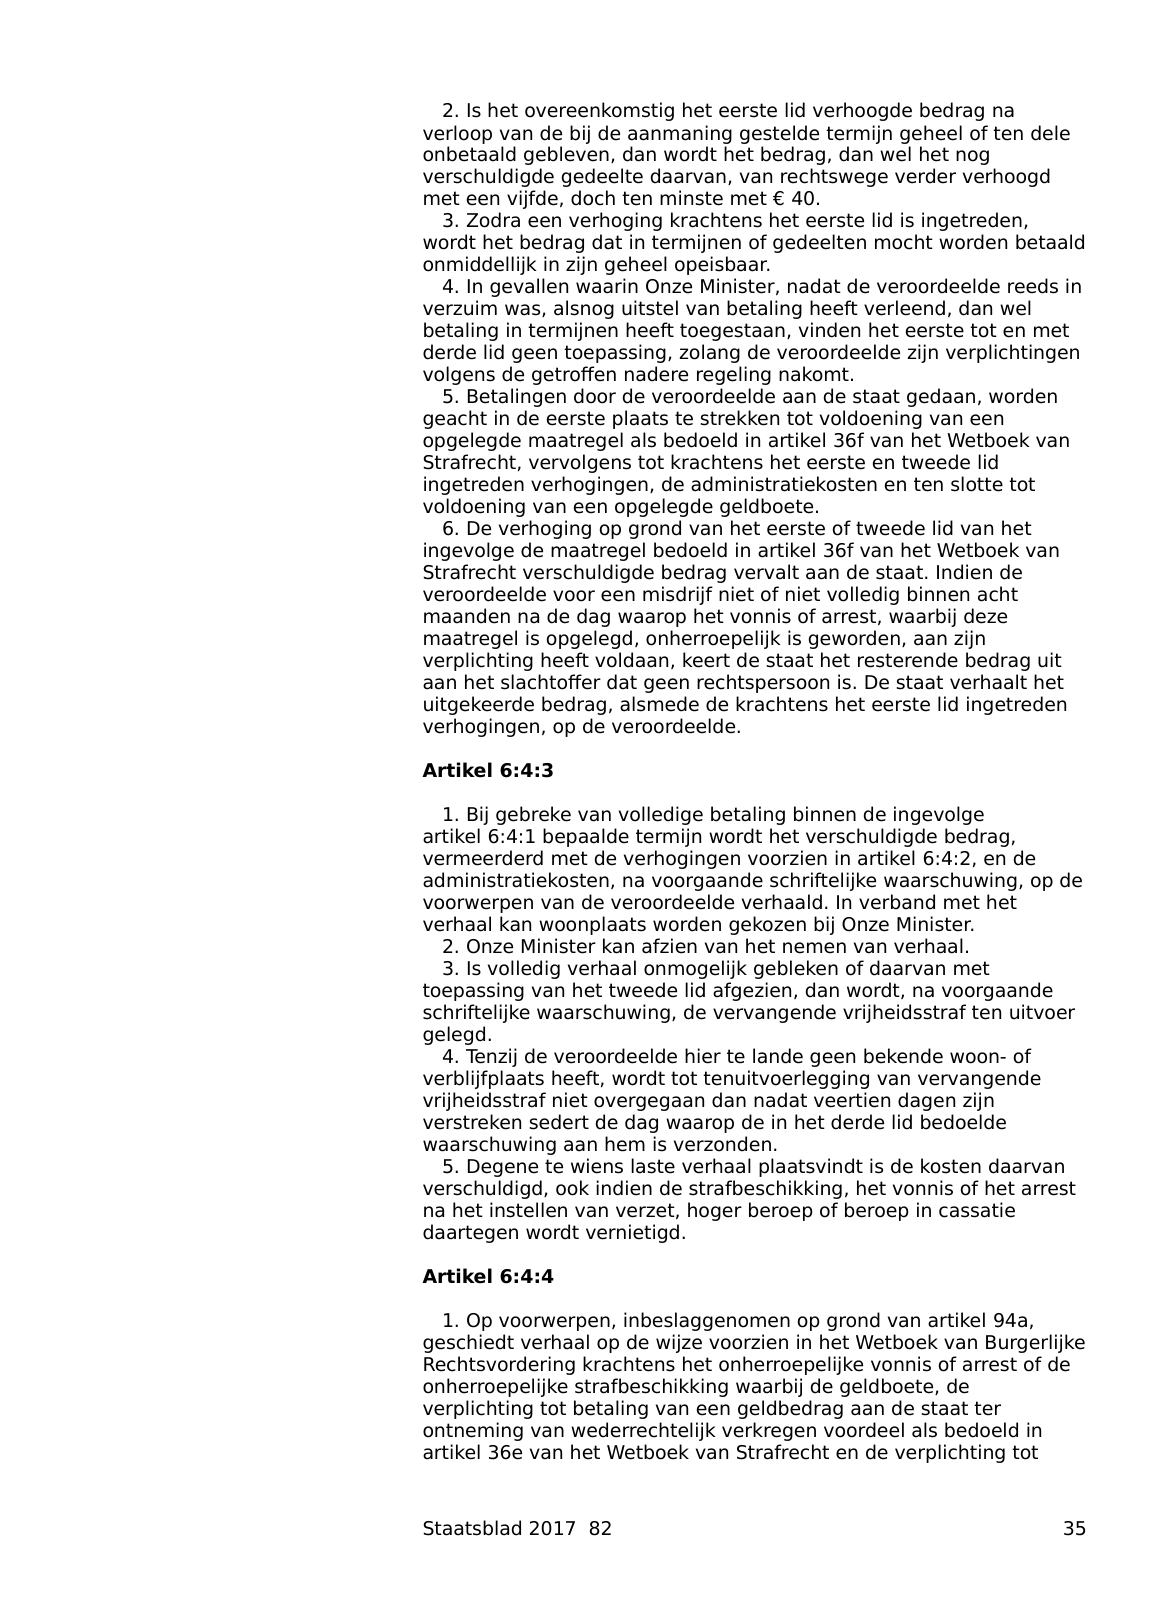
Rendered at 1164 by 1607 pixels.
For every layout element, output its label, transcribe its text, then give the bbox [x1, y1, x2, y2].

subtitle Artikel 6:4:4 [422, 1266, 1087, 1288]
text 1. Bij gebreke van volledige betaling binnen de ingevolge artikel 6:4:1 bepaalde termijn wordt het verschuldigde bedrag, vermeerderd met de verhogingen voorzien in artikel 6:4:2, en de administratiekosten, na voorgaande schriftelijke waarschuwing, op de voorwerpen van de veroordeelde verhaald. In verband met het verhaal kan woonplaats worden gekozen bij Onze Minister. [422, 804, 1087, 936]
text 4. Tenzij de veroordeelde hier te lande geen bekende woon- of verblijfplaats heeft, wordt tot tenuitvoerlegging van vervangende vrijheidsstraf niet overgegaan dan nadat veertien dagen zijn verstreken sedert de dag waarop de in het derde lid bedoelde waarschuwing aan hem is verzonden. [422, 1046, 1087, 1156]
text 3. Zodra een verhoging krachtens het eerste lid is ingetreden, wordt het bedrag dat in termijnen of gedeelten mocht worden betaald onmiddellijk in zijn geheel opeisbaar. [422, 210, 1087, 276]
text 4. In gevallen waarin Onze Minister, nadat de veroordeelde reeds in verzuim was, alsnog uitstel van betaling heeft verleend, dan wel betaling in termijnen heeft toegestaan, vinden het eerste tot en met derde lid geen toepassing, zolang de veroordeelde zijn verplichtingen volgens de getroffen nadere regeling nakomt. [422, 276, 1087, 386]
text 3. Is volledig verhaal onmogelijk gebleken of daarvan met toepassing van het tweede lid afgezien, dan wordt, na voorgaande schriftelijke waarschuwing, de vervangende vrijheidsstraf ten uitvoer gelegd. [422, 958, 1087, 1046]
text 5. Betalingen door de veroordeelde aan de staat gedaan, worden geacht in de eerste plaats te strekken tot voldoening van een opgelegde maatregel als bedoeld in artikel 36f van het Wetboek van Strafrecht, vervolgens tot krachtens het eerste en tweede lid ingetreden verhogingen, de administratiekosten en ten slotte tot voldoening van een opgelegde geldboete. [422, 386, 1087, 518]
text 1. Op voorwerpen, inbeslaggenomen op grond van artikel 94a, geschiedt verhaal op de wijze voorzien in het Wetboek van Burgerlijke Rechtsvordering krachtens het onherroepelijke vonnis of arrest of de onherroepelijke strafbeschikking waarbij de geldboete, de verplichting tot betaling van een geldbedrag aan de staat ter ontneming van wederrechtelijk verkregen voordeel als bedoeld in artikel 36e van het Wetboek van Strafrecht en de verplichting tot [422, 1310, 1087, 1464]
subtitle Artikel 6:4:3 [422, 760, 1087, 782]
text 5. Degene te wiens laste verhaal plaatsvindt is de kosten daarvan verschuldigd, ook indien de strafbeschikking, het vonnis of het arrest na het instellen van verzet, hoger beroep of beroep in cassatie daartegen wordt vernietigd. [422, 1156, 1087, 1244]
text 6. De verhoging op grond van het eerste of tweede lid van het ingevolge de maatregel bedoeld in artikel 36f van het Wetboek van Strafrecht verschuldigde bedrag vervalt aan de staat. Indien de veroordeelde voor een misdrijf niet of niet volledig binnen acht maanden na de dag waarop het vonnis of arrest, waarbij deze maatregel is opgelegd, onherroepelijk is geworden, aan zijn verplichting heeft voldaan, keert de staat het resterende bedrag uit aan het slachtoffer dat geen rechtspersoon is. De staat verhaalt het uitgekeerde bedrag, alsmede de krachtens het eerste lid ingetreden verhogingen, op de veroordeelde. [422, 518, 1087, 738]
text 2. Is het overeenkomstig het eerste lid verhoogde bedrag na verloop van de bij de aanmaning gestelde termijn geheel of ten dele onbetaald gebleven, dan wordt het bedrag, dan wel het nog verschuldigde gedeelte daarvan, van rechtswege verder verhoogd met een vijfde, doch ten minste met € 40. [422, 100, 1087, 210]
text 2. Onze Minister kan afzien van het nemen van verhaal. [422, 936, 1087, 958]
